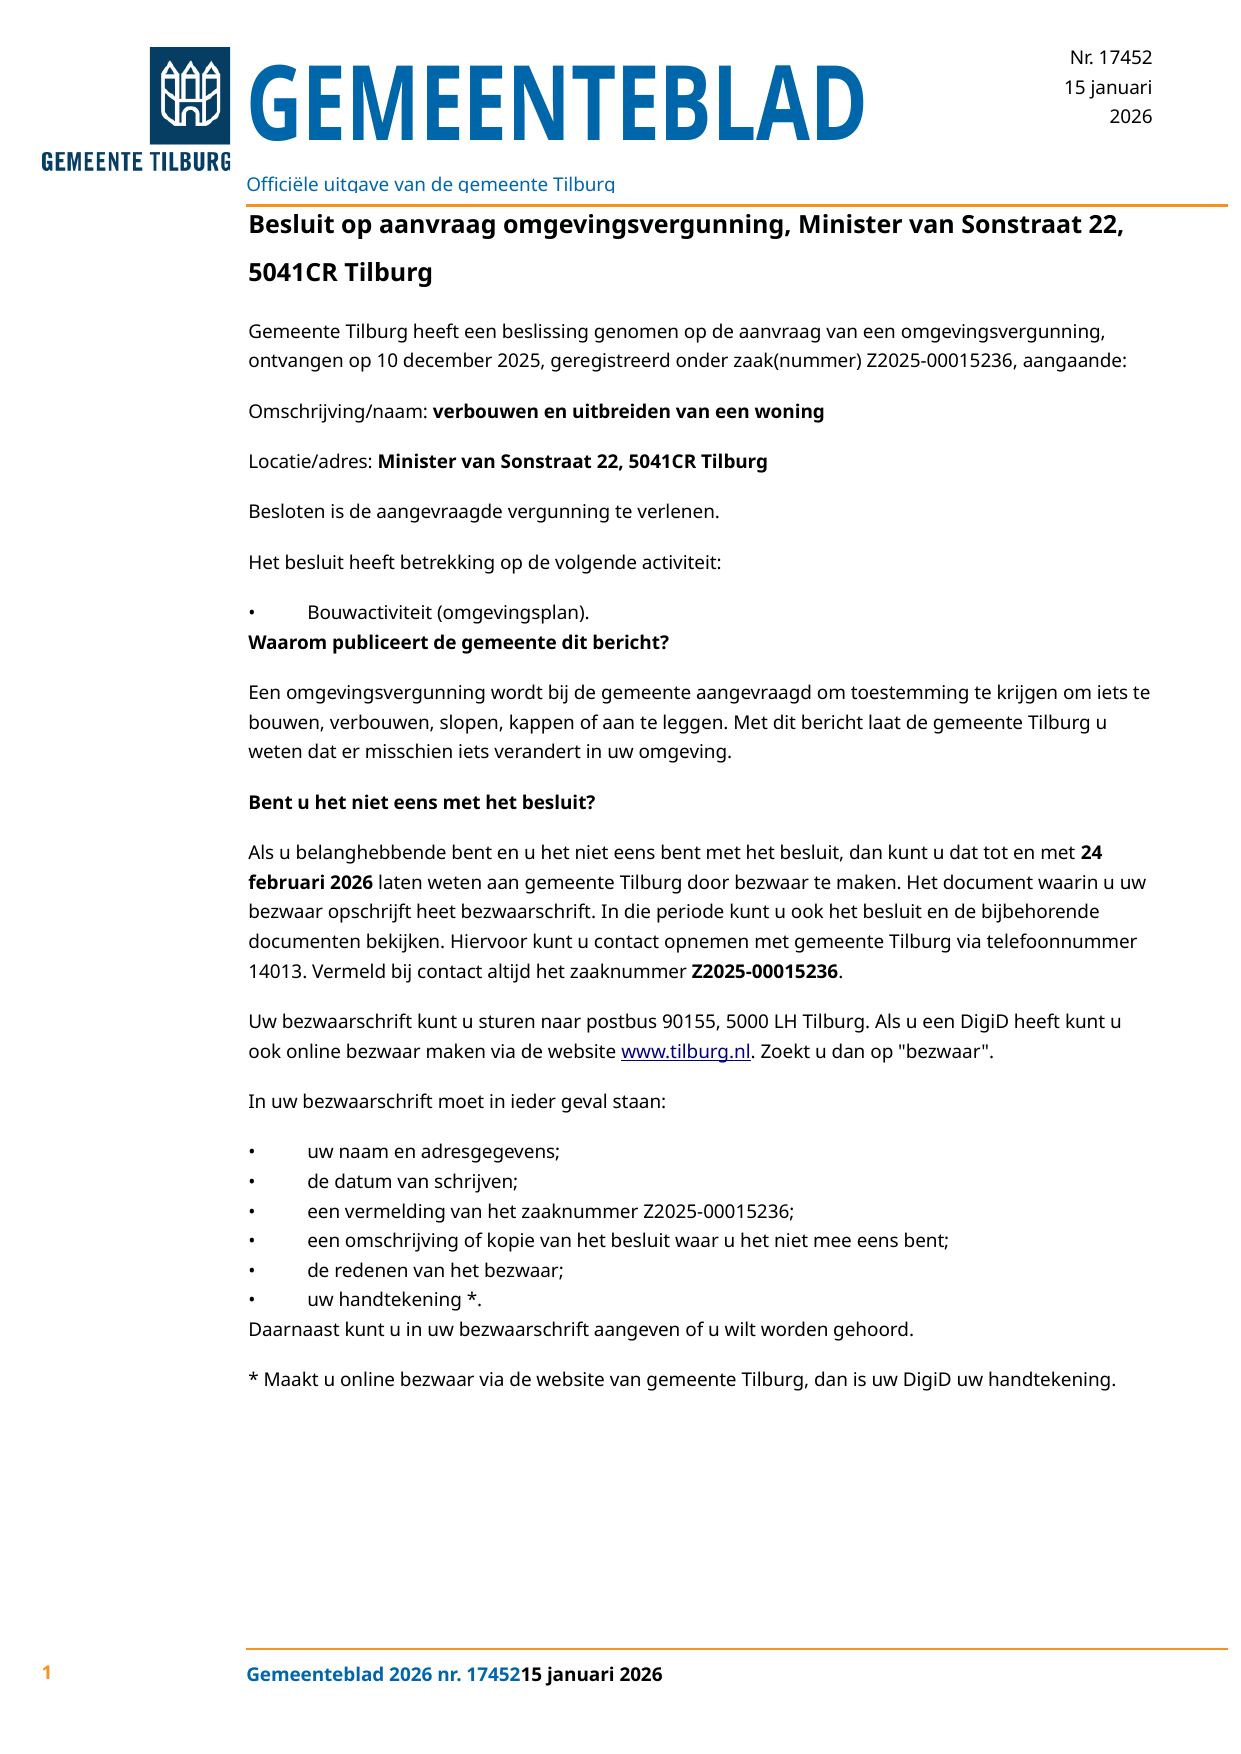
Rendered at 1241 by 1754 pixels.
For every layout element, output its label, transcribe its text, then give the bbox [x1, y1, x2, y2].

text Locatie/adres: Minister van Sonstraat 22, 5041CR Tilburg [248, 448, 1152, 474]
text Gemeente Tilburg heeft een beslissing genomen op de aanvraag van een omgevingsvergunning, ontvangen op 10 december 2025, geregistreerd onder zaak(nummer) Z2025-00015236, aangaande: [248, 318, 1152, 373]
list Bouwactiviteit (omgevingsplan). [248, 599, 1152, 625]
list uw naam en adresgegevens; [248, 1139, 1152, 1164]
text Als u belanghebbende bent en u het niet eens bent met het besluit, dan kunt u dat tot en met 24 februari 2026 laten weten aan gemeente Tilburg door bezwaar te maken. Het document waarin u uw bezwaar opschrijft heet bezwaarschrift. In die periode kunt u ook het besluit en de bijbehorende documenten bekijken. Hiervoor kunt u contact opnemen met gemeente Tilburg via telefoonnummer 14013. Vermeld bij contact altijd het zaaknummer Z2025-00015236. [248, 839, 1152, 984]
text Uw bezwaarschrift kunt u sturen naar postbus 90155, 5000 LH Tilburg. Als u een DigiD heeft kunt u ook online bezwaar maken via de website www.tilburg.nl. Zoekt u dan op "bezwaar". [248, 1008, 1152, 1064]
list de redenen van het bezwaar; [248, 1257, 1152, 1283]
text Besluit op aanvraag omgevingsvergunning, Minister van Sonstraat 22, 5041CR Tilburg [248, 207, 1152, 288]
text * Maakt u online bezwaar via de website van gemeente Tilburg, dan is uw DigiD uw handtekening. [248, 1367, 1152, 1392]
list de datum van schrijven; [248, 1168, 1152, 1194]
text Besloten is de aangevraagde vergunning te verlenen. [248, 499, 1152, 524]
list uw handtekening *. [248, 1287, 1152, 1312]
text Waarom publiceert de gemeente dit bericht? [248, 629, 1152, 655]
text Omschrijving/naam: verbouwen en uitbreiden van een woning [248, 398, 1152, 424]
text In uw bezwaarschrift moet in ieder geval staan: [248, 1088, 1152, 1114]
text Een omgevingsvergunning wordt bij de gemeente aangevraagd om toestemming te krijgen om iets te bouwen, verbouwen, slopen, kappen of aan te leggen. Met dit bericht laat de gemeente Tilburg u weten dat er misschien iets verandert in uw omgeving. [248, 679, 1152, 764]
text Het besluit heeft betrekking op de volgende activiteit: [248, 549, 1152, 575]
text Daarnaast kunt u in uw bezwaarschrift aangeven of u wilt worden gehoord. [248, 1316, 1152, 1342]
list een omschrijving of kopie van het besluit waar u het niet mee eens bent; [248, 1227, 1152, 1253]
text Bent u het niet eens met het besluit? [248, 789, 1152, 815]
list een vermelding van het zaaknummer Z2025-00015236; [248, 1198, 1152, 1224]
picture [41, 47, 231, 172]
